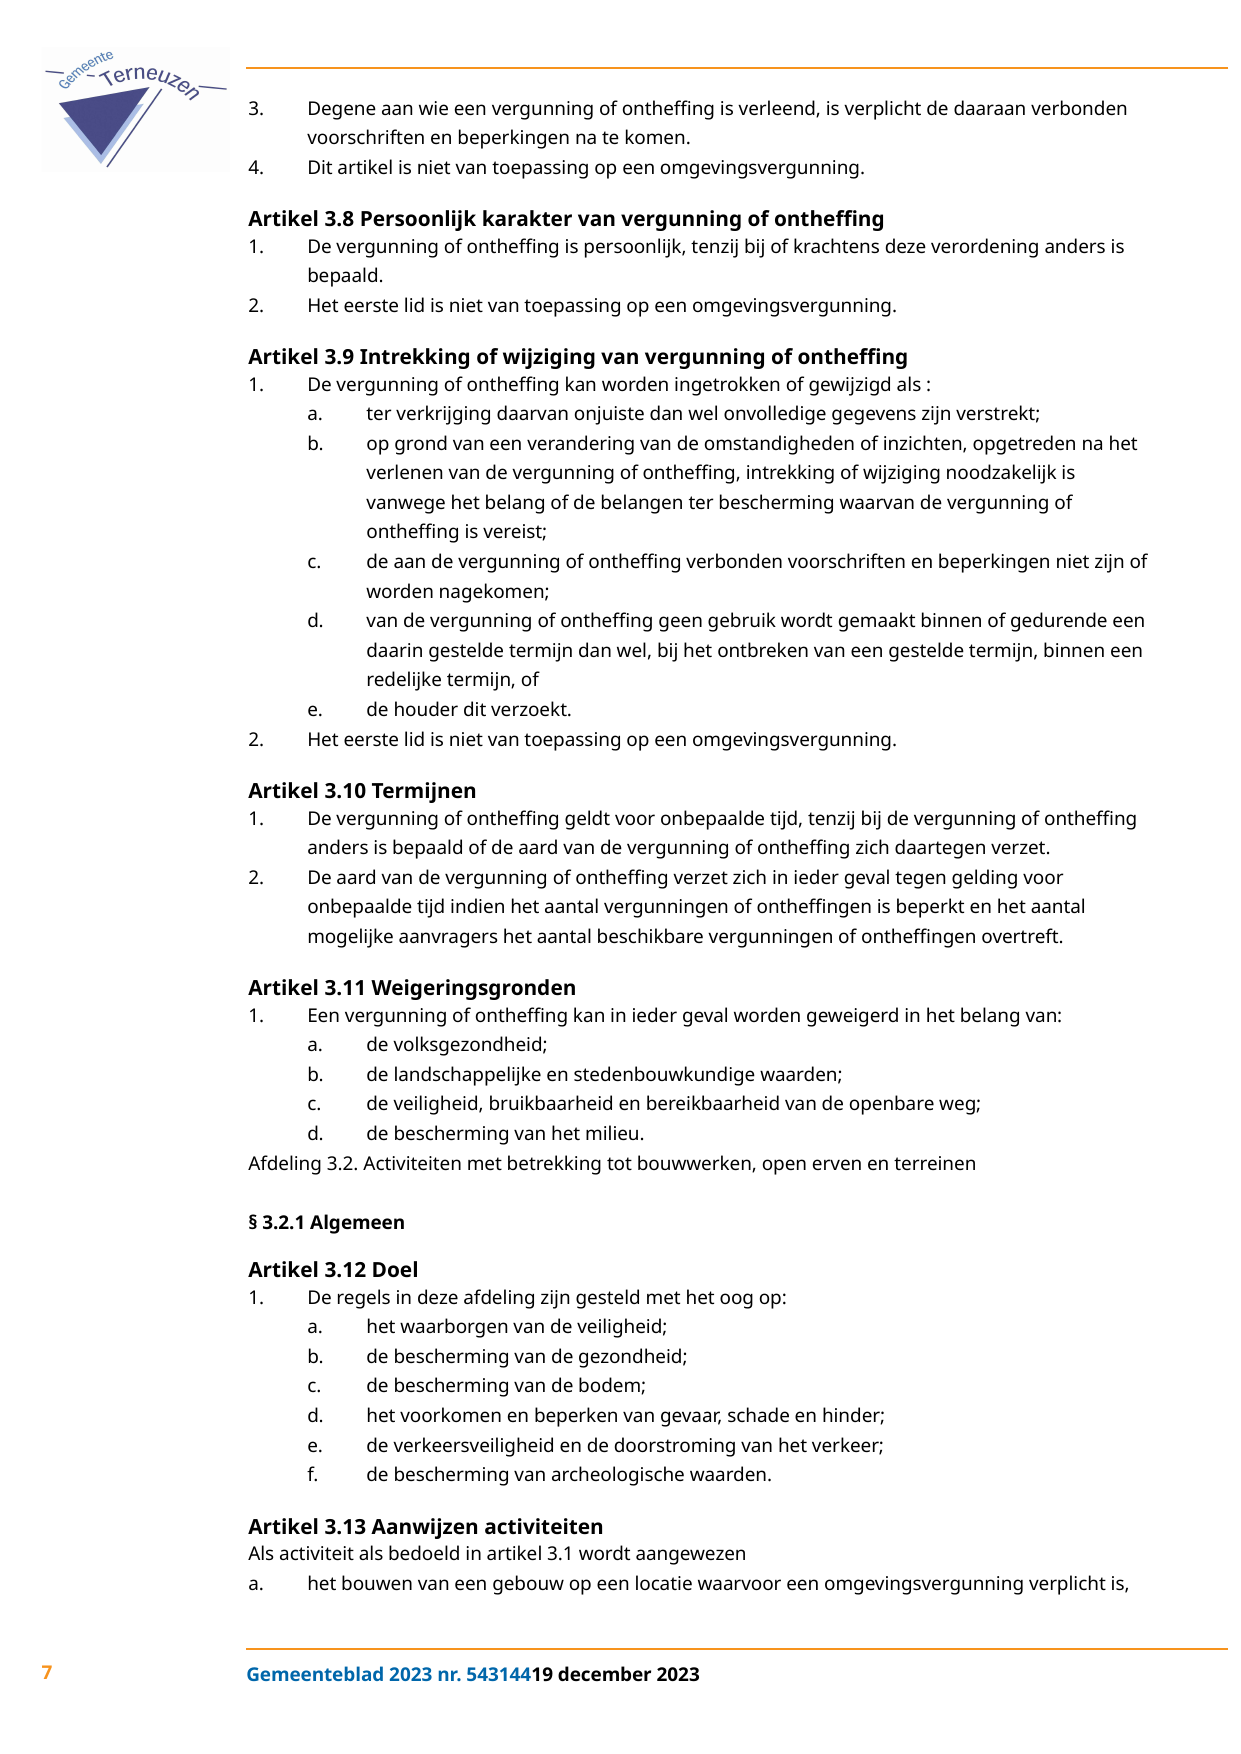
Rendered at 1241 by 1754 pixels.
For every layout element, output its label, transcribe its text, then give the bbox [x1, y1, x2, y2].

text Artikel 3.12 Doel [248, 1256, 1152, 1284]
text Artikel 3.11 Weigeringsgronden [248, 973, 1152, 1002]
list Het eerste lid is niet van toepassing op een omgevingsvergunning. [248, 292, 1152, 318]
list het voorkomen en beperken van gevaar, schade en hinder; [307, 1402, 1152, 1428]
list de bescherming van de gezondheid; [307, 1343, 1152, 1369]
list de aan de vergunning of ontheffing verbonden voorschriften en beperkingen niet zijn of worden nagekomen; [307, 548, 1152, 604]
list Dit artikel is niet van toepassing op een omgevingsvergunning. [248, 154, 1152, 180]
list het waarborgen van de veiligheid; [307, 1313, 1152, 1339]
list de bescherming van archeologische waarden. [307, 1461, 1152, 1487]
list op grond van een verandering van de omstandigheden of inzichten, opgetreden na het verlenen van de vergunning of ontheffing, intrekking of wijziging noodzakelijk is vanwege het belang of de belangen ter bescherming waarvan de vergunning of ontheffing is vereist; [307, 430, 1152, 544]
text Als activiteit als bedoeld in artikel 3.1 wordt aangewezen [248, 1540, 1152, 1566]
text Artikel 3.9 Intrekking of wijziging van vergunning of ontheffing [248, 342, 1152, 371]
list Degene aan wie een vergunning of ontheffing is verleend, is verplicht de daaraan verbonden voorschriften en beperkingen na te komen. [248, 95, 1152, 150]
list De vergunning of ontheffing is persoonlijk, tenzij bij of krachtens deze verordening anders is bepaald. [248, 233, 1152, 288]
list de verkeersveiligheid en de doorstroming van het verkeer; [307, 1432, 1152, 1458]
text Artikel 3.8 Persoonlijk karakter van vergunning of ontheffing [248, 204, 1152, 233]
list ter verkrijging daarvan onjuiste dan wel onvolledige gegevens zijn verstrekt; [307, 400, 1152, 426]
list de veiligheid, bruikbaarheid en bereikbaarheid van de openbare weg; [307, 1091, 1152, 1116]
list het bouwen van een gebouw op een locatie waarvoor een omgevingsvergunning verplicht is, [248, 1570, 1152, 1596]
list de volksgezondheid; [307, 1031, 1152, 1057]
text Artikel 3.10 Termijnen [248, 776, 1152, 805]
list de bescherming van de bodem; [307, 1373, 1152, 1398]
picture [41, 47, 231, 172]
list De regels in deze afdeling zijn gesteld met het oog op: [248, 1284, 1152, 1310]
text Artikel 3.13 Aanwijzen activiteiten [248, 1512, 1152, 1540]
list Een vergunning of ontheffing kan in ieder geval worden geweigerd in het belang van: [248, 1002, 1152, 1028]
list De vergunning of ontheffing geldt voor onbepaalde tijd, tenzij bij de vergunning of ontheffing anders is bepaald of de aard van de vergunning of ontheffing zich daartegen verzet. [248, 805, 1152, 860]
list De aard van de vergunning of ontheffing verzet zich in ieder geval tegen gelding voor onbepaalde tijd indien het aantal vergunningen of ontheffingen is beperkt en het aantal mogelijke aanvragers het aantal beschikbare vergunningen of ontheffingen overtreft. [248, 864, 1152, 949]
text Afdeling 3.2. Activiteiten met betrekking tot bouwwerken, open erven en terreinen [248, 1150, 1152, 1176]
list De vergunning of ontheffing kan worden ingetrokken of gewijzigd als : [248, 371, 1152, 397]
list de landschappelijke en stedenbouwkundige waarden; [307, 1061, 1152, 1087]
list de bescherming van het milieu. [307, 1120, 1152, 1146]
list de houder dit verzoekt. [307, 696, 1152, 722]
list Het eerste lid is niet van toepassing op een omgevingsvergunning. [248, 726, 1152, 752]
list van de vergunning of ontheffing geen gebruik wordt gemaakt binnen of gedurende een daarin gestelde termijn dan wel, bij het ontbreken van een gestelde termijn, binnen een redelijke termijn, of [307, 607, 1152, 692]
text § 3.2.1 Algemeen [248, 1209, 1152, 1235]
